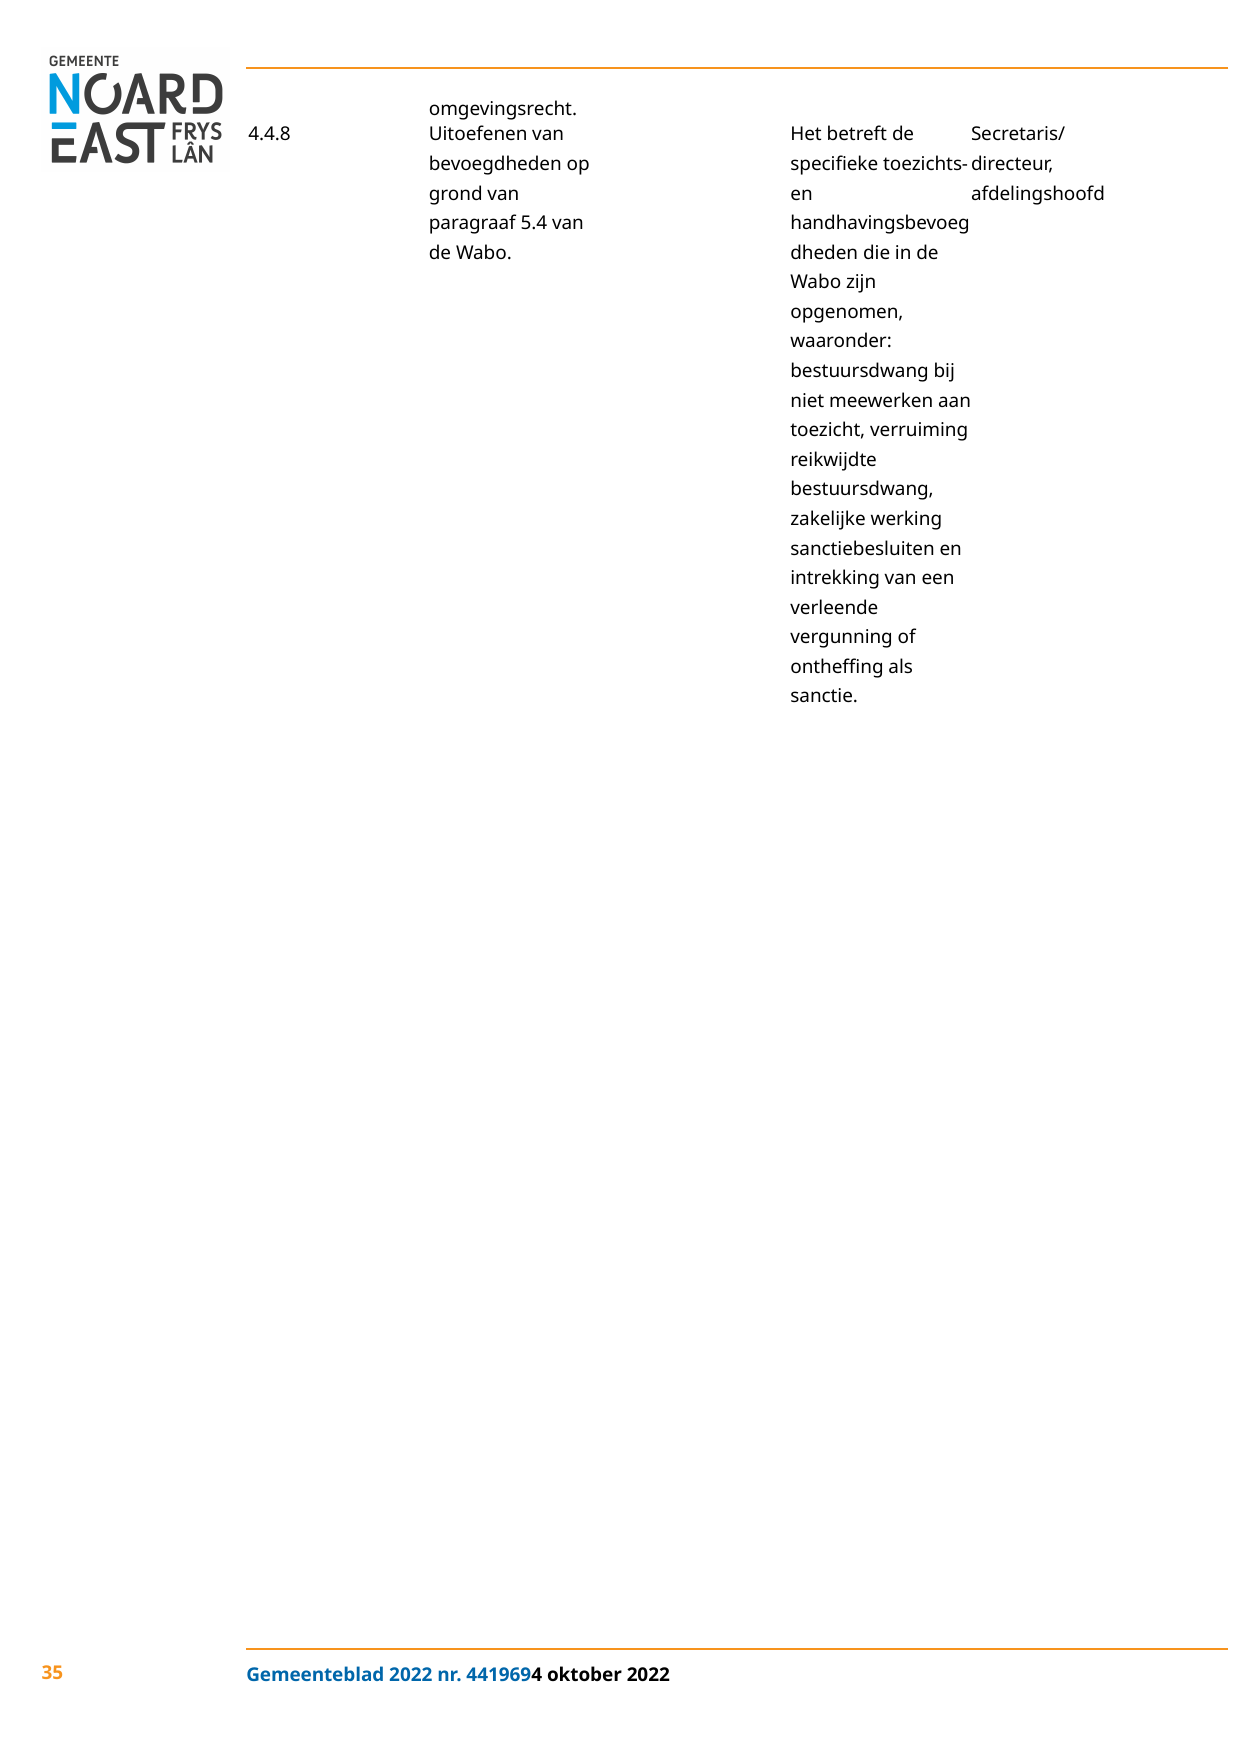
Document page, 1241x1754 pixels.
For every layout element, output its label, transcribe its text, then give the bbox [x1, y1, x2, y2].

table_cell Secretaris/ directeur, afdelingshoofd [971, 121, 1152, 708]
table_cell [790, 95, 971, 121]
table_cell [609, 121, 790, 708]
table_cell [971, 95, 1152, 121]
table_cell [248, 95, 429, 121]
table_cell omgevingsrecht. [429, 95, 609, 121]
table_cell Het betreft de specifieke toezichts- en handhavingsbevoegdheden die in de Wabo zijn opgenomen, waaronder: bestuursdwang bij niet meewerken aan toezicht, verruiming reikwijdte bestuursdwang, zakelijke werking sanctiebesluiten en intrekking van een verleende vergunning of ontheffing als sanctie. [790, 121, 971, 708]
table_cell Uitoefenen van bevoegdheden op grond van paragraaf 5.4 van de Wabo. [429, 121, 609, 708]
table_cell [609, 95, 790, 121]
picture [41, 47, 231, 172]
table_cell 4.4.8 [248, 121, 429, 708]
